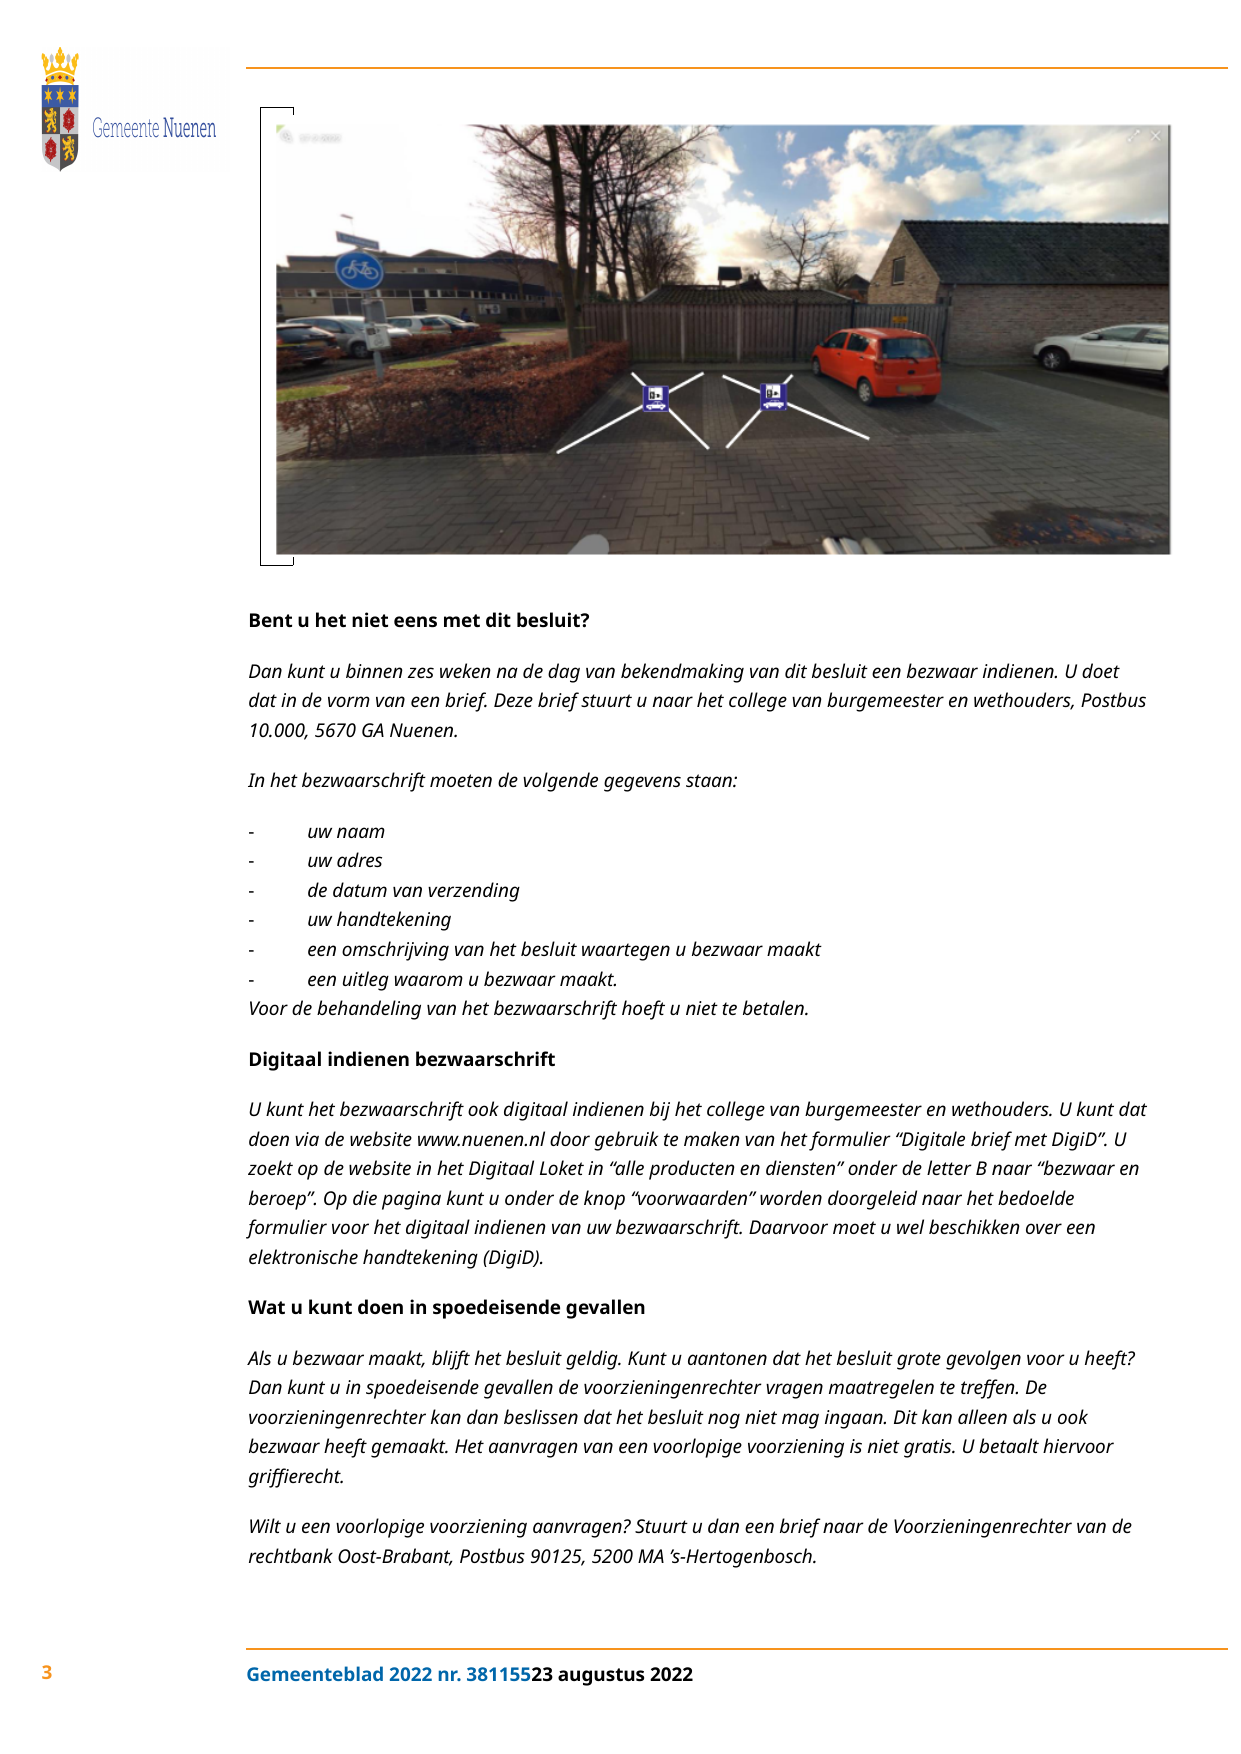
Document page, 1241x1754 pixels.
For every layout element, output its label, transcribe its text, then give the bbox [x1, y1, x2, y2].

list uw handtekening [248, 907, 1152, 932]
list een omschrijving van het besluit waartegen u bezwaar maakt [248, 936, 1152, 962]
list uw adres [248, 847, 1152, 873]
list de datum van verzending [248, 877, 1152, 903]
text Bent u het niet eens met dit besluit? [248, 607, 1152, 633]
text Als u bezwaar maakt, blijft het besluit geldig. Kunt u aantonen dat het besluit grote gevolgen voor u heeft? Dan kunt u in spoedeisende gevallen de voorzieningenrechter vragen maatregelen te treffen. De voorzieningenrechter kan dan beslissen dat het besluit nog niet mag ingaan. Dit kan alleen als u ook bezwaar heeft gemaakt. Het aanvragen van een voorlopige voorziening is niet gratis. U betaalt hiervoor griffierecht. [248, 1345, 1152, 1489]
text Dan kunt u binnen zes weken na de dag van bekendmaking van dit besluit een bezwaar indienen. U doet dat in de vorm van een brief. Deze brief stuurt u naar het college van burgemeester en wethouders, Postbus 10.000, 5670 GA Nuenen. [248, 658, 1152, 743]
text Voor de behandeling van het bezwaarschrift hoeft u niet te betalen. [248, 995, 1152, 1021]
text Wat u kunt doen in spoedeisende gevallen [248, 1294, 1152, 1320]
text Wilt u een voorlopige voorziening aanvragen? Stuurt u dan een brief naar de Voorzieningenrechter van de rechtbank Oost-Brabant, Postbus 90125, 5200 MA ’s-Hertogenbosch. [248, 1514, 1152, 1569]
list een uitleg waarom u bezwaar maakt. [248, 966, 1152, 992]
picture [268, 115, 1173, 557]
text U kunt het bezwaarschrift ook digitaal indienen bij het college van burgemeester en wethouders. U kunt dat doen via de website www.nuenen.nl door gebruik te maken van het formulier “Digitale brief met DigiD”. U zoekt op de website in het Digitaal Loket in “alle producten en diensten” onder de letter B naar “bezwaar en beroep”. Op die pagina kunt u onder de knop “voorwaarden” worden doorgeleid naar het bedoelde formulier voor het digitaal indienen van uw bezwaarschrift. Daarvoor moet u wel beschikken over een elektronische handtekening (DigiD). [248, 1096, 1152, 1270]
picture [41, 47, 231, 172]
list uw naam [248, 818, 1152, 844]
text In het bezwaarschrift moeten de volgende gegevens staan: [248, 767, 1152, 793]
text Digitaal indienen bezwaarschrift [248, 1046, 1152, 1072]
